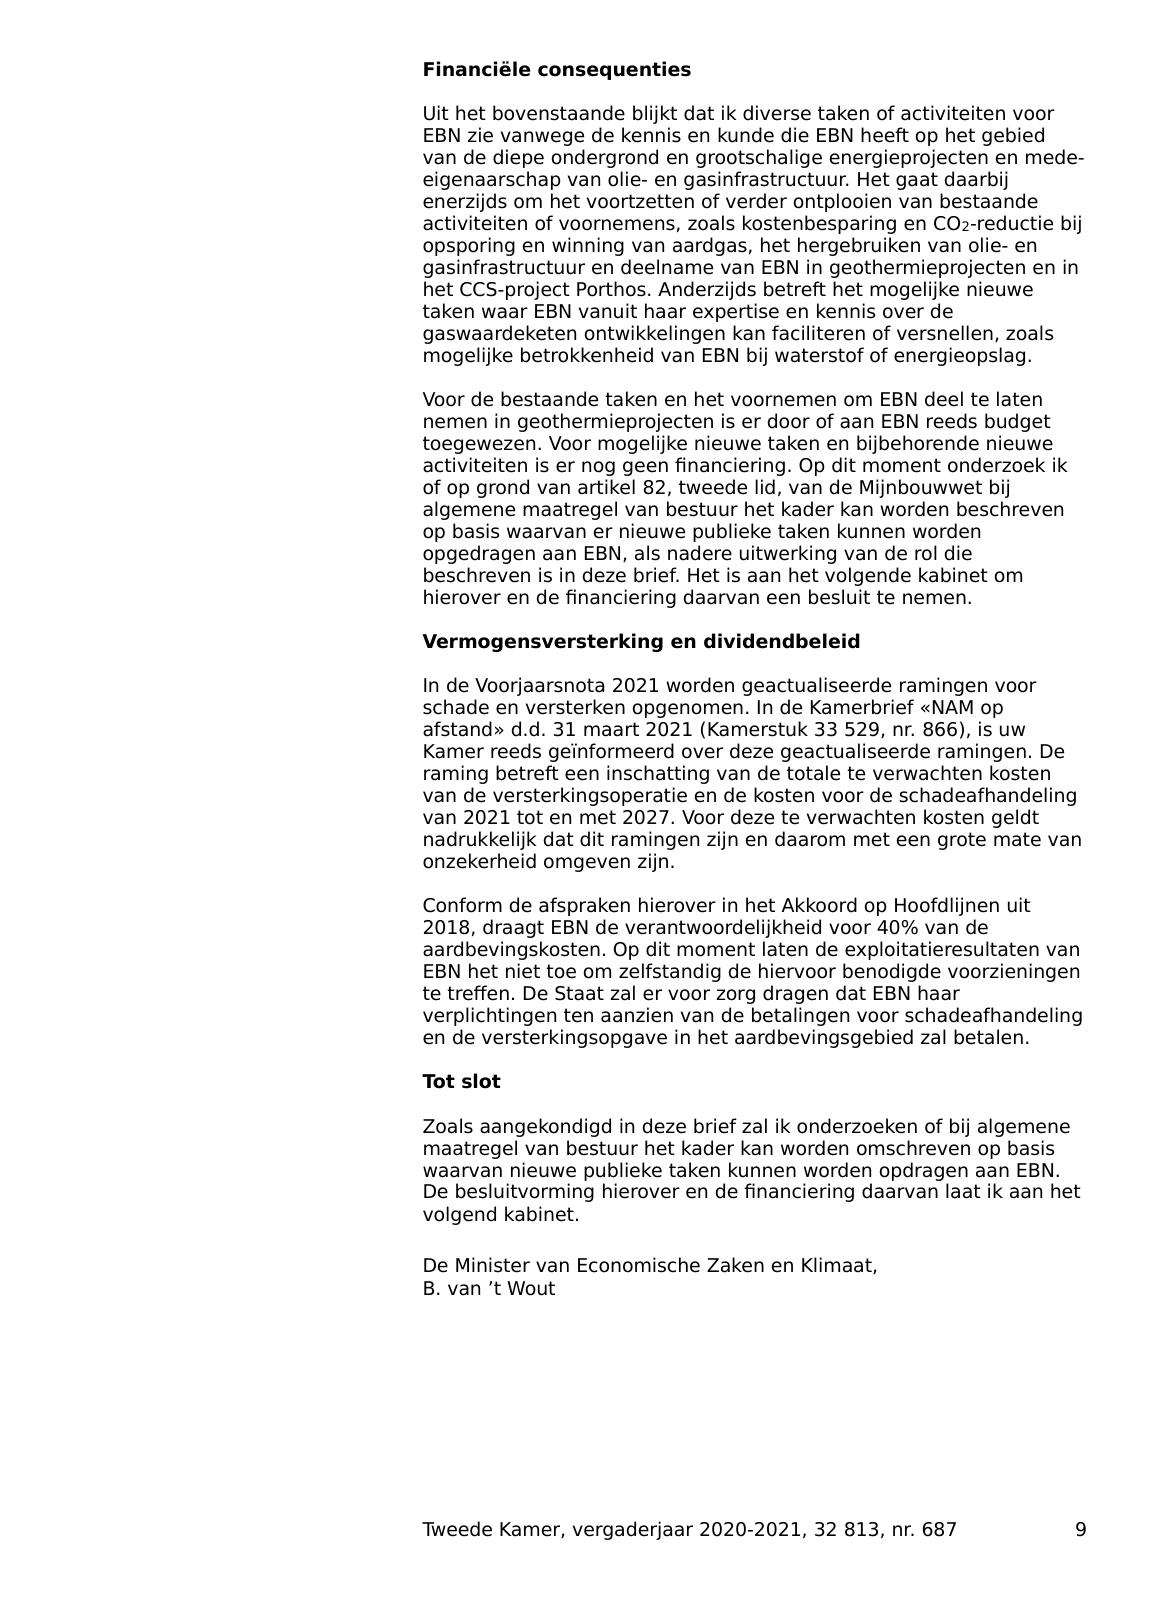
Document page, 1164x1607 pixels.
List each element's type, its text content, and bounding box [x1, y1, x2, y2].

text Voor de bestaande taken en het voornemen om EBN deel te laten nemen in geothermieprojecten is er door of aan EBN reeds budget toegewezen. Voor mogelijke nieuwe taken en bijbehorende nieuwe activiteiten is er nog geen financiering. Op dit moment onderzoek ik of op grond van artikel 82, tweede lid, van de Mijnbouwwet bij algemene maatregel van bestuur het kader kan worden beschreven op basis waarvan er nieuwe publieke taken kunnen worden opgedragen aan EBN, als nadere uitwerking van de rol die beschreven is in deze brief. Het is aan het volgende kabinet om hierover en de financiering daarvan een besluit te nemen. [422, 389, 1087, 609]
text Zoals aangekondigd in deze brief zal ik onderzoeken of bij algemene maatregel van bestuur het kader kan worden omschreven op basis waarvan nieuwe publieke taken kunnen worden opdragen aan EBN. De besluitvorming hierover en de financiering daarvan laat ik aan het volgend kabinet. [422, 1116, 1087, 1225]
text De Minister van Economische Zaken en Klimaat, B. van ’t Wout [422, 1255, 1087, 1299]
subtitle Tot slot [422, 1071, 1087, 1093]
subtitle Financiële consequenties [422, 59, 1087, 81]
text Conform de afspraken hierover in het Akkoord op Hoofdlijnen uit 2018, draagt EBN de verantwoordelijkheid voor 40% van de aardbevingskosten. Op dit moment laten de exploitatieresultaten van EBN het niet toe om zelfstandig de hiervoor benodigde voorzieningen te treffen. De Staat zal er voor zorg dragen dat EBN haar verplichtingen ten aanzien van de betalingen voor schadeafhandeling en de versterkingsopgave in het aardbevingsgebied zal betalen. [422, 895, 1087, 1049]
text In de Voorjaarsnota 2021 worden geactualiseerde ramingen voor schade en versterken opgenomen. In de Kamerbrief «NAM op afstand» d.d. 31 maart 2021 (Kamerstuk 33 529, nr. 866), is uw Kamer reeds geïnformeerd over deze geactualiseerde ramingen. De raming betreft een inschatting van de totale te verwachten kosten van de versterkingsoperatie en de kosten voor de schadeafhandeling van 2021 tot en met 2027. Voor deze te verwachten kosten geldt nadrukkelijk dat dit ramingen zijn en daarom met een grote mate van onzekerheid omgeven zijn. [422, 675, 1087, 873]
text Uit het bovenstaande blijkt dat ik diverse taken of activiteiten voor EBN zie vanwege de kennis en kunde die EBN heeft op het gebied van de diepe ondergrond en grootschalige energieprojecten en mede-eigenaarschap van olie- en gasinfrastructuur. Het gaat daarbij enerzijds om het voortzetten of verder ontplooien van bestaande activiteiten of voornemens, zoals kostenbesparing en CO2-reductie bij opsporing en winning van aardgas, het hergebruiken van olie- en gasinfrastructuur en deelname van EBN in geothermieprojecten en in het CCS-project Porthos. Anderzijds betreft het mogelijke nieuwe taken waar EBN vanuit haar expertise en kennis over de gaswaardeketen ontwikkelingen kan faciliteren of versnellen, zoals mogelijke betrokkenheid van EBN bij waterstof of energieopslag. [422, 103, 1087, 367]
subtitle Vermogensversterking en dividendbeleid [422, 631, 1087, 653]
